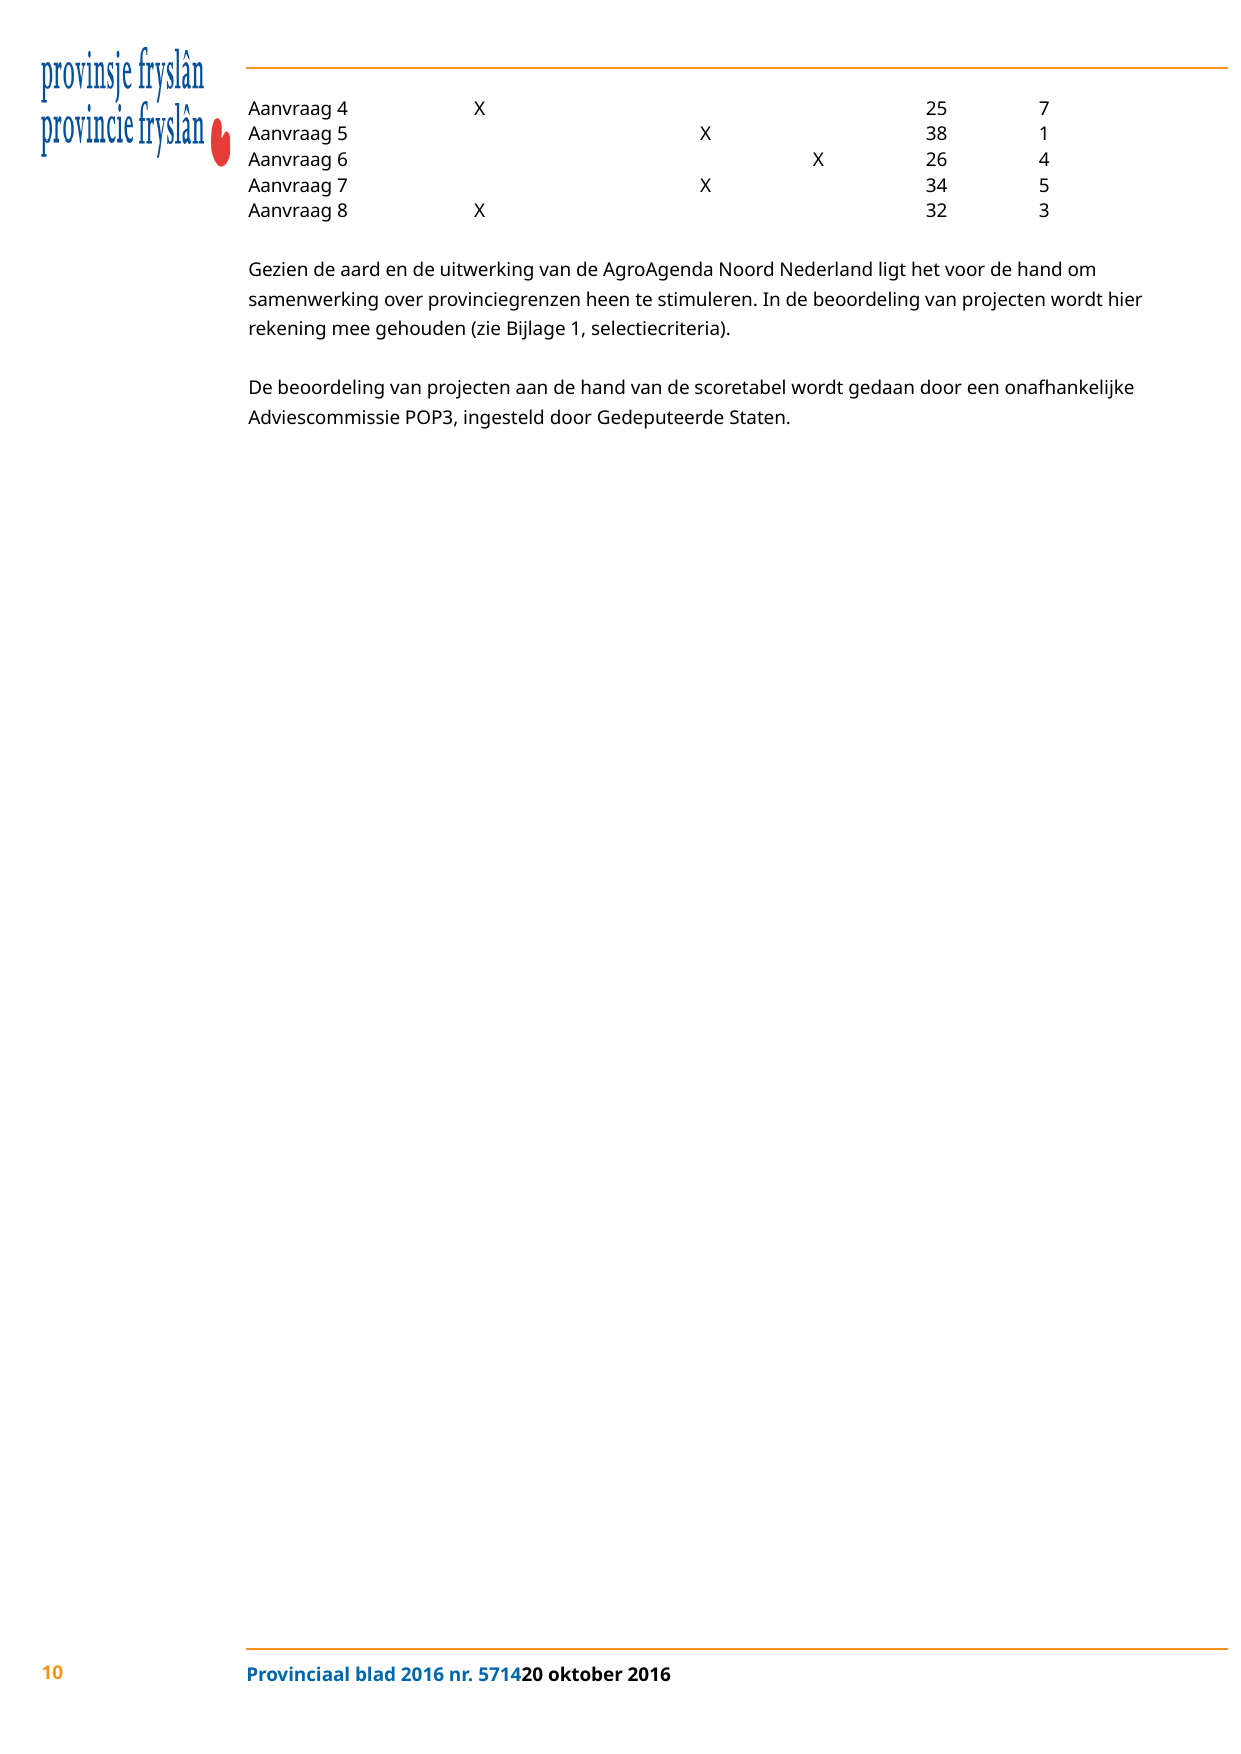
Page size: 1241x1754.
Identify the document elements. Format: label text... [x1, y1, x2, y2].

table_cell [474, 146, 587, 172]
table_cell 1 [1039, 121, 1152, 146]
table_cell [813, 172, 926, 198]
table_cell [813, 95, 926, 121]
table_cell [587, 95, 700, 121]
text Gezien de aard en de uitwerking van de AgroAgenda Noord Nederland ligt het voor de hand om samenwerking over provinciegrenzen heen te stimuleren. In de beoordeling van projecten wordt hier rekening mee gehouden (zie Bijlage 1, selectiecriteria). [248, 256, 1152, 341]
table_cell [587, 121, 700, 146]
table_cell [587, 198, 700, 223]
table_cell 25 [926, 95, 1038, 121]
table_cell [587, 172, 700, 198]
table_cell [361, 172, 474, 198]
table_cell [361, 95, 474, 121]
table_cell [361, 146, 474, 172]
table_cell X [813, 146, 926, 172]
table_cell [474, 172, 587, 198]
table_cell [813, 121, 926, 146]
table_cell [700, 95, 813, 121]
table_cell X [700, 172, 813, 198]
table_cell [813, 198, 926, 223]
table_cell 34 [926, 172, 1038, 198]
table_cell 7 [1039, 95, 1152, 121]
table_cell Aanvraag 7 [248, 172, 361, 198]
table_cell 4 [1039, 146, 1152, 172]
table_cell Aanvraag 6 [248, 146, 361, 172]
table_cell X [700, 121, 813, 146]
table_cell 32 [926, 198, 1038, 223]
table_cell [361, 198, 474, 223]
table_cell [361, 121, 474, 146]
table_cell 5 [1039, 172, 1152, 198]
text De beoordeling van projecten aan de hand van de scoretabel wordt gedaan door een onafhankelijke Adviescommissie POP3, ingesteld door Gedeputeerde Staten. [248, 374, 1152, 430]
picture [41, 47, 231, 172]
table_cell Aanvraag 8 [248, 198, 361, 223]
table_cell 3 [1039, 198, 1152, 223]
table_cell [700, 146, 813, 172]
table_cell [474, 121, 587, 146]
table_cell Aanvraag 4 [248, 95, 361, 121]
table_cell X [474, 198, 587, 223]
table_cell Aanvraag 5 [248, 121, 361, 146]
table_cell [700, 198, 813, 223]
table_cell 26 [926, 146, 1038, 172]
table_cell 38 [926, 121, 1038, 146]
table_cell [587, 146, 700, 172]
table_cell X [474, 95, 587, 121]
